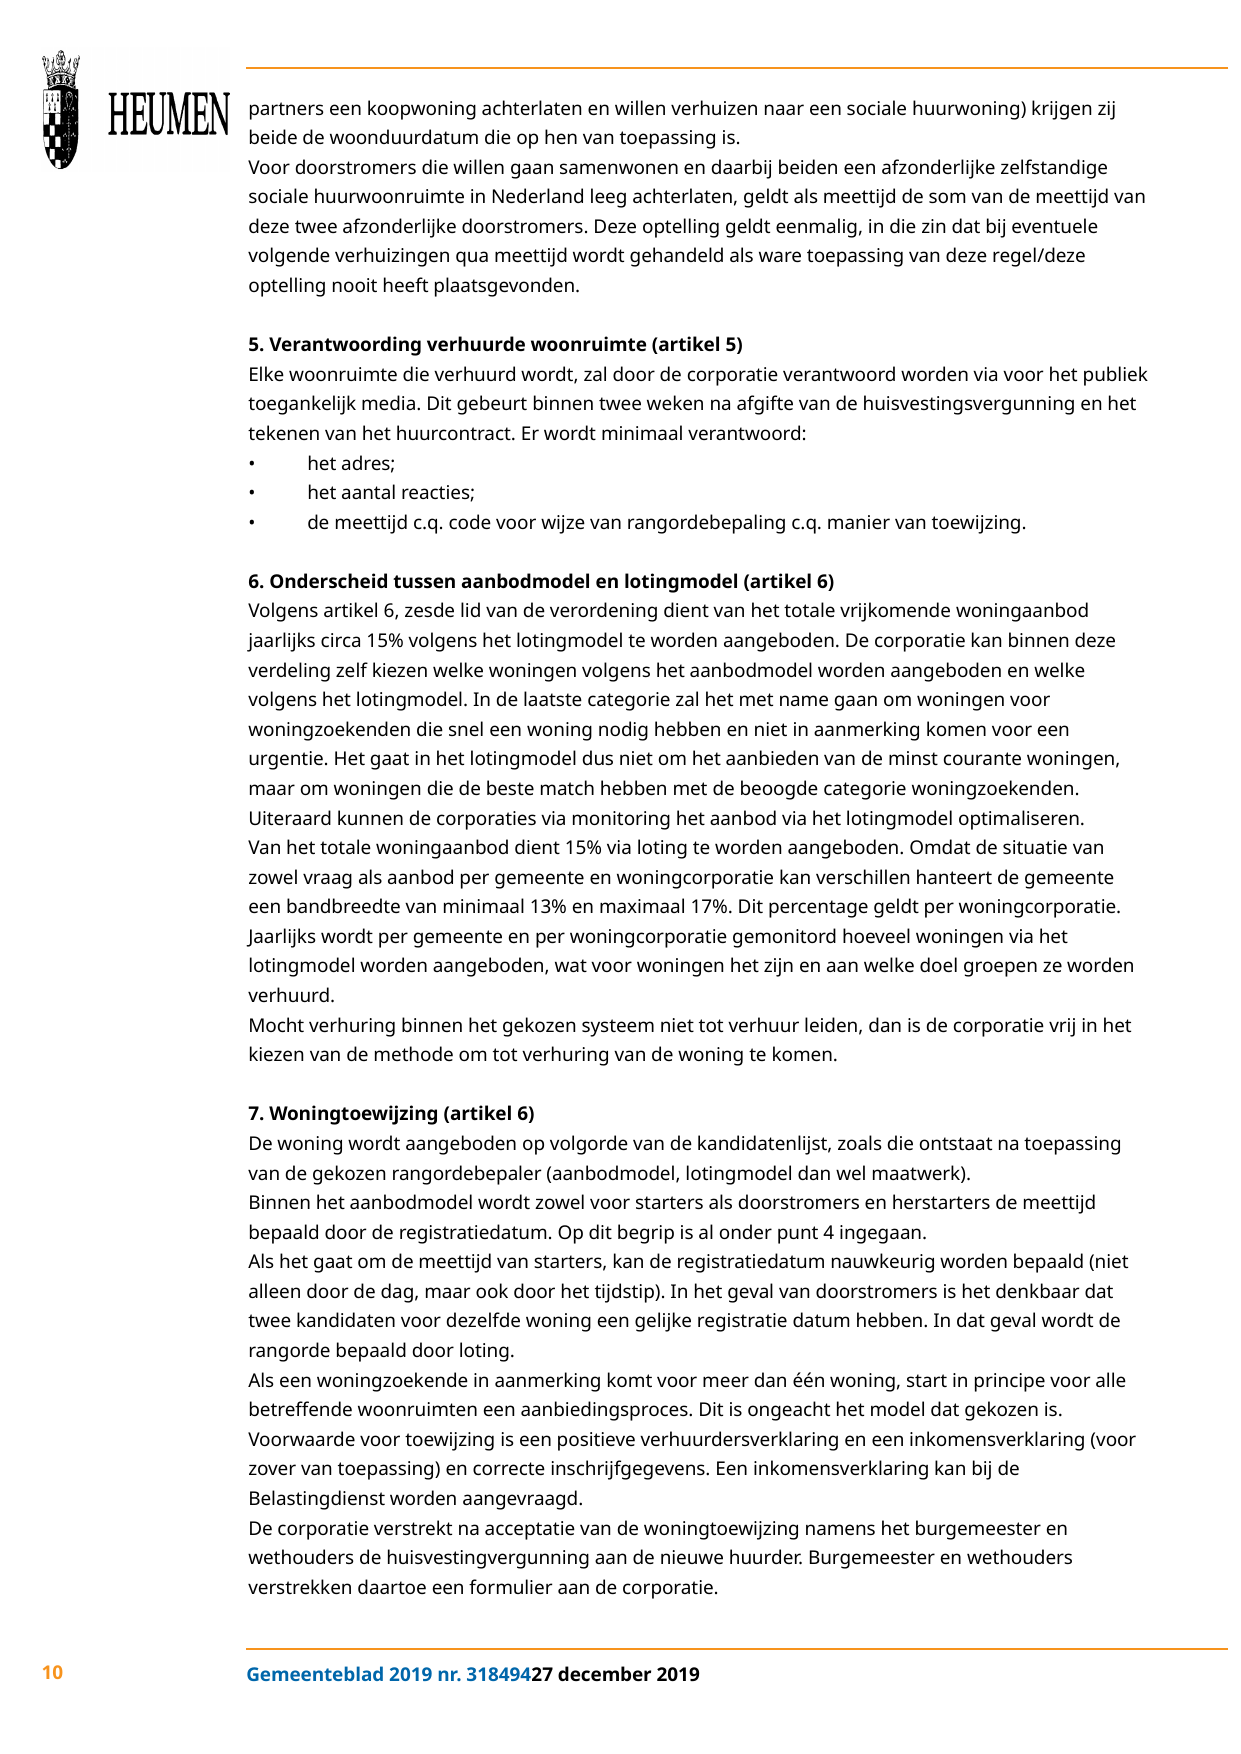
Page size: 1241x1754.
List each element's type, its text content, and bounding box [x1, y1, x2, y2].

text 6. Onderscheid tussen aanbodmodel en lotingmodel (artikel 6) [248, 568, 1152, 594]
text De corporatie verstrekt na acceptatie van de woningtoewijzing namens het burgemeester en wethouders de huisvestingvergunning aan de nieuwe huurder. Burgemeester en wethouders verstrekken daartoe een formulier aan de corporatie. [248, 1515, 1152, 1600]
text Als het gaat om de meettijd van starters, kan de registratiedatum nauwkeurig worden bepaald (niet alleen door de dag, maar ook door het tijdstip). In het geval van doorstromers is het denkbaar dat twee kandidaten voor dezelfde woning een gelijke registratie datum hebben. In dat geval wordt de rangorde bepaald door loting. [248, 1248, 1152, 1363]
text 7. Woningtoewijzing (artikel 6) [248, 1101, 1152, 1126]
list het adres; [248, 450, 1152, 476]
text Binnen het aanbodmodel wordt zowel voor starters als doorstromers en herstarters de meettijd bepaald door de registratiedatum. Op dit begrip is al onder punt 4 ingegaan. [248, 1189, 1152, 1245]
text Elke woonruimte die verhuurd wordt, zal door de corporatie verantwoord worden via voor het publiek toegankelijk media. Dit gebeurt binnen twee weken na afgifte van de huisvestingsvergunning en het tekenen van het huurcontract. Er wordt minimaal verantwoord: [248, 361, 1152, 446]
text Mocht verhuring binnen het gekozen systeem niet tot verhuur leiden, dan is de corporatie vrij in het kiezen van de methode om tot verhuring van de woning te komen. [248, 1012, 1152, 1067]
text Als een woningzoekende in aanmerking komt voor meer dan één woning, start in principe voor alle betreffende woonruimten een aanbiedingsproces. Dit is ongeacht het model dat gekozen is. [248, 1367, 1152, 1422]
text Voorwaarde voor toewijzing is een positieve verhuurdersverklaring en een inkomensverklaring (voor zover van toepassing) en correcte inschrijfgegevens. Een inkomensverklaring kan bij de Belastingdienst worden aangevraagd. [248, 1426, 1152, 1511]
text Voor doorstromers die willen gaan samenwonen en daarbij beiden een afzonderlijke zelfstandige sociale huurwoonruimte in Nederland leeg achterlaten, geldt als meettijd de som van de meettijd van deze twee afzonderlijke doorstromers. Deze optelling geldt eenmalig, in die zin dat bij eventuele volgende verhuizingen qua meettijd wordt gehandeld als ware toepassing van deze regel/deze optelling nooit heeft plaatsgevonden. [248, 154, 1152, 298]
picture [41, 47, 231, 172]
text Volgens artikel 6, zesde lid van de verordening dient van het totale vrijkomende woningaanbod jaarlijks circa 15% volgens het lotingmodel te worden aangeboden. De corporatie kan binnen deze verdeling zelf kiezen welke woningen volgens het aanbodmodel worden aangeboden en welke volgens het lotingmodel. In de laatste categorie zal het met name gaan om woningen voor woningzoekenden die snel een woning nodig hebben en niet in aanmerking komen voor een urgentie. Het gaat in het lotingmodel dus niet om het aanbieden van de minst courante woningen, maar om woningen die de beste match hebben met de beoogde categorie woningzoekenden. Uiteraard kunnen de corporaties via monitoring het aanbod via het lotingmodel optimaliseren. [248, 598, 1152, 831]
text De woning wordt aangeboden op volgorde van de kandidatenlijst, zoals die ontstaat na toepassing van de gekozen rangordebepaler (aanbodmodel, lotingmodel dan wel maatwerk). [248, 1130, 1152, 1186]
list de meettijd c.q. code voor wijze van rangordebepaling c.q. manier van toewijzing. [248, 509, 1152, 535]
text Van het totale woningaanbod dient 15% via loting te worden aangeboden. Omdat de situatie van zowel vraag als aanbod per gemeente en woningcorporatie kan verschillen hanteert de gemeente een bandbreedte van minimaal 13% en maximaal 17%. Dit percentage geldt per woningcorporatie. Jaarlijks wordt per gemeente en per woningcorporatie gemonitord hoeveel woningen via het lotingmodel worden aangeboden, wat voor woningen het zijn en aan welke doel groepen ze worden verhuurd. [248, 834, 1152, 1008]
text 5. Verantwoording verhuurde woonruimte (artikel 5) [248, 331, 1152, 357]
list het aantal reacties; [248, 479, 1152, 505]
text partners een koopwoning achterlaten en willen verhuizen naar een sociale huurwoning) krijgen zij beide de woonduurdatum die op hen van toepassing is. [248, 95, 1152, 150]
